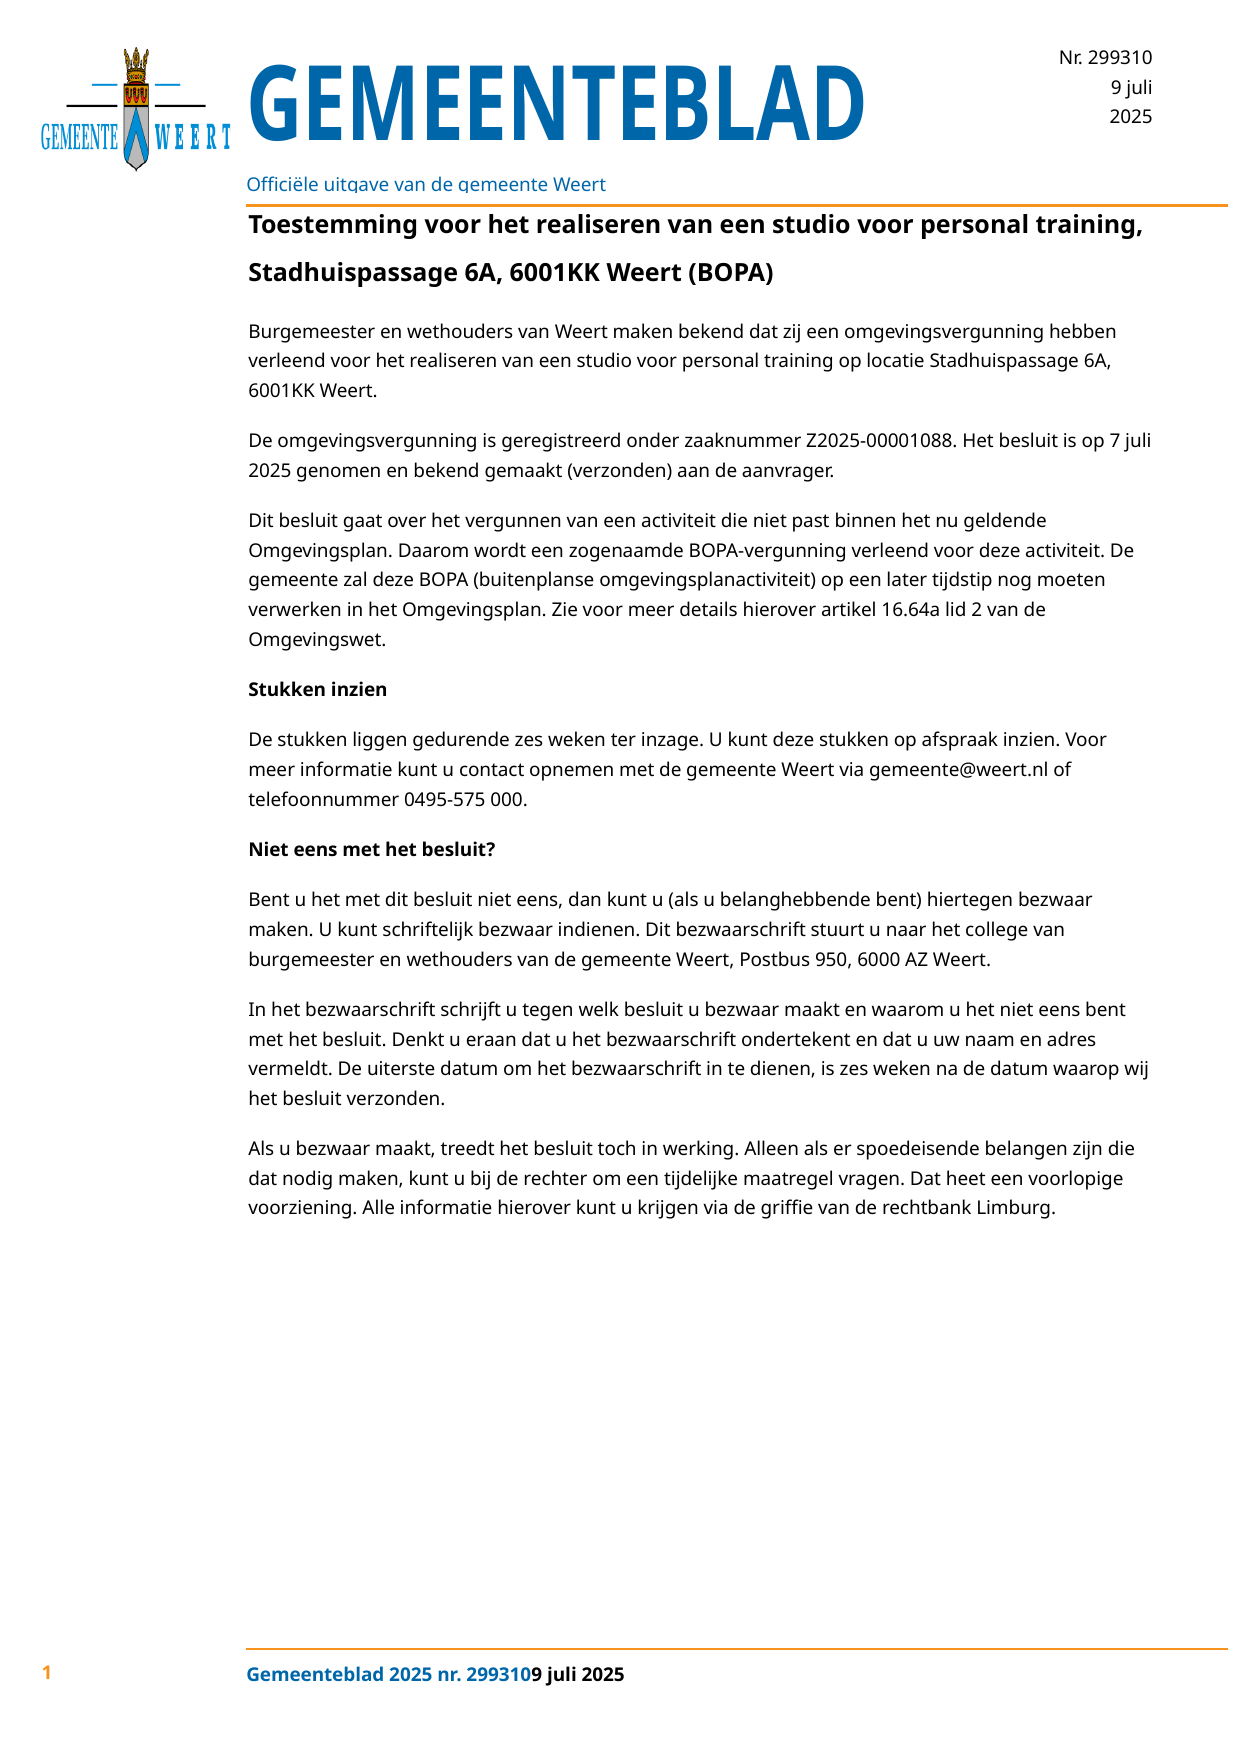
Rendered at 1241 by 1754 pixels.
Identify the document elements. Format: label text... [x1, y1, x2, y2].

text Burgemeester en wethouders van Weert maken bekend dat zij een omgevingsvergunning hebben verleend voor het realiseren van een studio voor personal training op locatie Stadhuispassage 6A, 6001KK Weert. [248, 318, 1152, 403]
text Stukken inzien [248, 676, 1152, 702]
text Bent u het met dit besluit niet eens, dan kunt u (als u belanghebbende bent) hiertegen bezwaar maken. U kunt schriftelijk bezwaar indienen. Dit bezwaarschrift stuurt u naar het college van burgemeester en wethouders van de gemeente Weert, Postbus 950, 6000 AZ Weert. [248, 887, 1152, 972]
text Dit besluit gaat over het vergunnen van een activiteit die niet past binnen het nu geldende Omgevingsplan. Daarom wordt een zogenaamde BOPA-vergunning verleend voor deze activiteit. De gemeente zal deze BOPA (buitenplanse omgevingsplanactiviteit) op een later tijdstip nog moeten verwerken in het Omgevingsplan. Zie voor meer details hierover artikel 16.64a lid 2 van de Omgevingswet. [248, 507, 1152, 652]
text De stukken liggen gedurende zes weken ter inzage. U kunt deze stukken op afspraak inzien. Voor meer informatie kunt u contact opnemen met de gemeente Weert via gemeente@weert.nl of telefoonnummer 0495-575 000. [248, 727, 1152, 812]
text Toestemming voor het realiseren van een studio voor personal training, Stadhuispassage 6A, 6001KK Weert (BOPA) [248, 207, 1152, 288]
text In het bezwaarschrift schrijft u tegen welk besluit u bezwaar maakt en waarom u het niet eens bent met het besluit. Denkt u eraan dat u het bezwaarschrift ondertekent en dat u uw naam en adres vermeldt. De uiterste datum om het bezwaarschrift in te dienen, is zes weken na de datum waarop wij het besluit verzonden. [248, 996, 1152, 1111]
text De omgevingsvergunning is geregistreerd onder zaaknummer Z2025-00001088. Het besluit is op 7 juli 2025 genomen en bekend gemaakt (verzonden) aan de aanvrager. [248, 427, 1152, 483]
text Niet eens met het besluit? [248, 836, 1152, 862]
picture [41, 47, 231, 172]
text Als u bezwaar maakt, treedt het besluit toch in werking. Alleen als er spoedeisende belangen zijn die dat nodig maken, kunt u bij de rechter om een tijdelijke maatregel vragen. Dat heet een voorlopige voorziening. Alle informatie hierover kunt u krijgen via de griffie van de rechtbank Limburg. [248, 1135, 1152, 1220]
